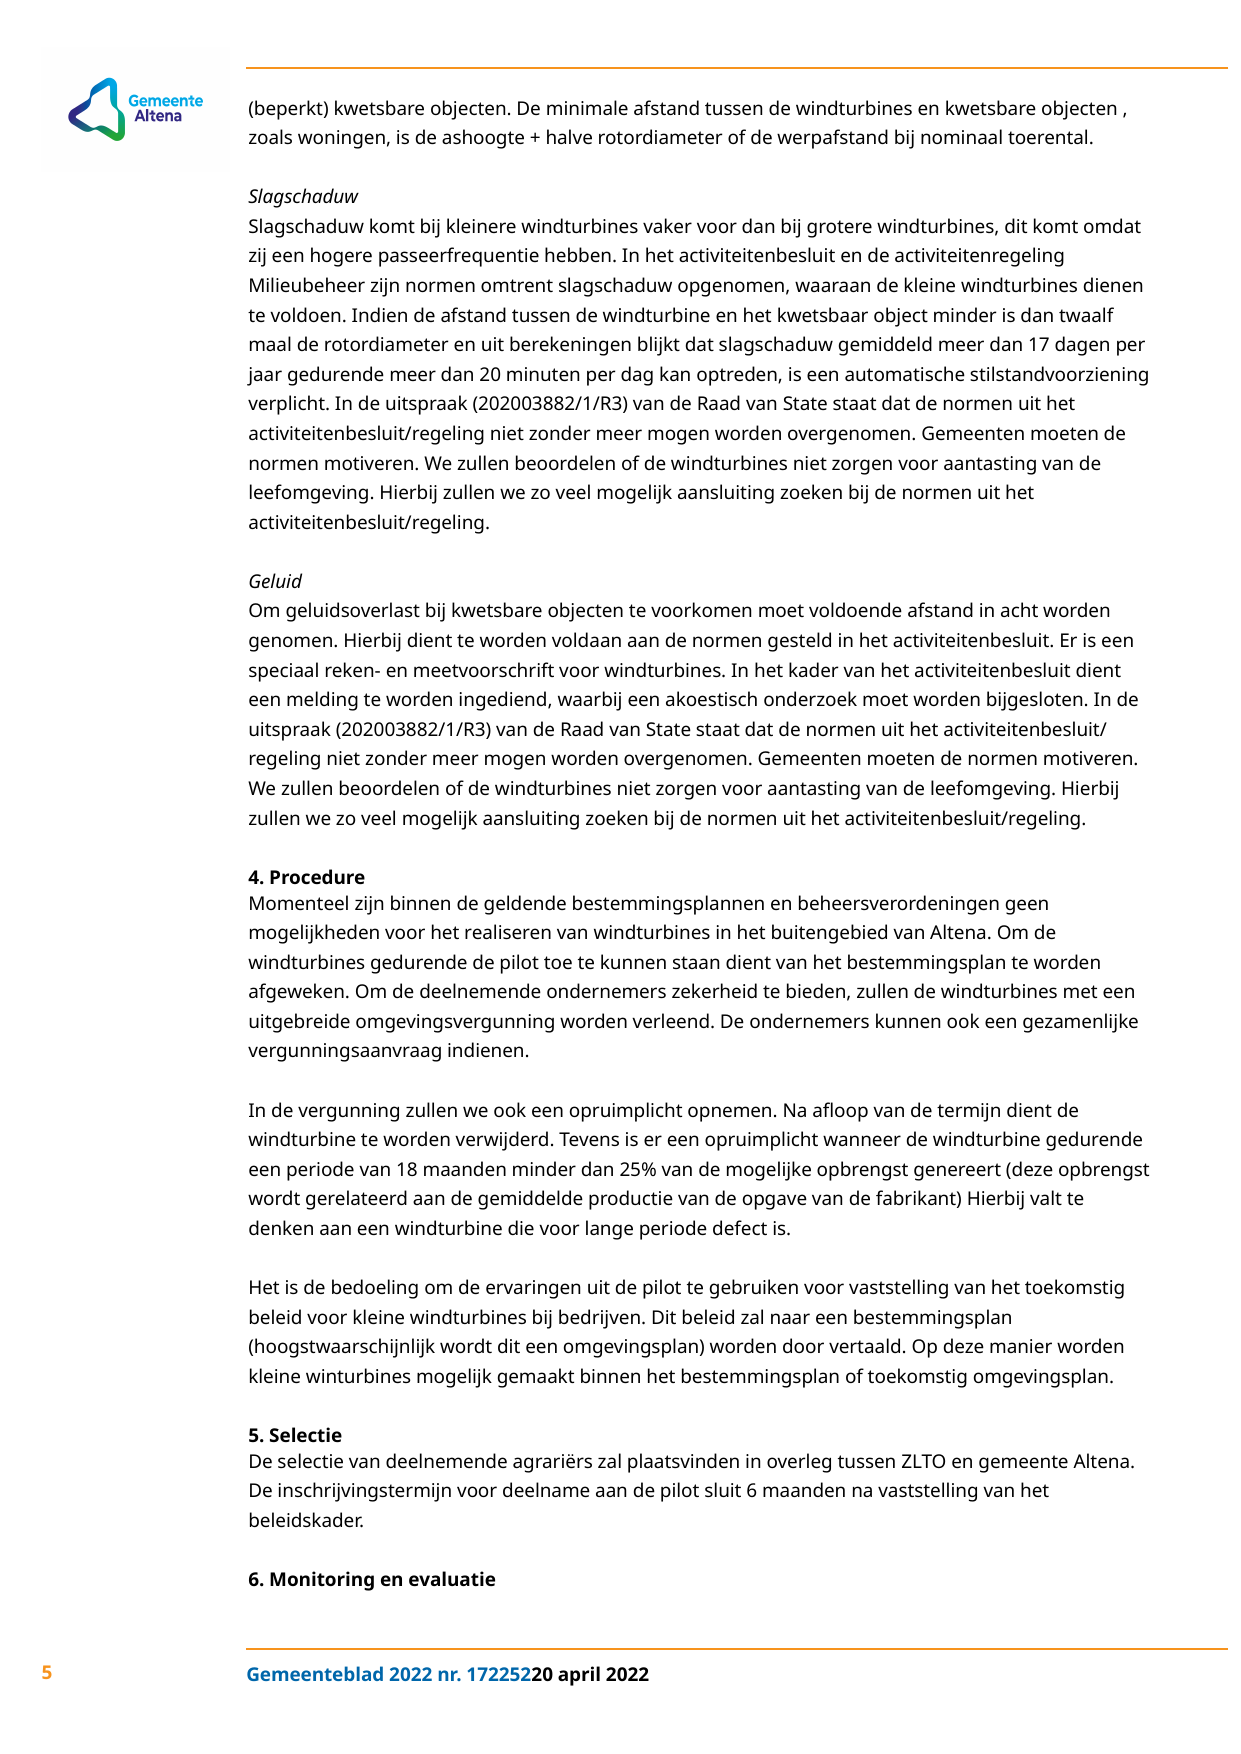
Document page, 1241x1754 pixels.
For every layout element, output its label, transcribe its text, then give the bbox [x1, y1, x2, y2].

text Momenteel zijn binnen de geldende bestemmingsplannen en beheersverordeningen geen mogelijkheden voor het realiseren van windturbines in het buitengebied van Altena. Om de windturbines gedurende de pilot toe te kunnen staan dient van het bestemmingsplan te worden afgeweken. Om de deelnemende ondernemers zekerheid te bieden, zullen de windturbines met een uitgebreide omgevingsvergunning worden verleend. De ondernemers kunnen ook een gezamenlijke vergunningsaanvraag indienen. [248, 890, 1152, 1063]
text De selectie van deelnemende agrariërs zal plaatsvinden in overleg tussen ZLTO en gemeente Altena. De inschrijvingstermijn voor deelname aan de pilot sluit 6 maanden na vaststelling van het beleidskader. [248, 1448, 1152, 1533]
text 6. Monitoring en evaluatie [248, 1566, 1152, 1592]
text Het is de bedoeling om de ervaringen uit de pilot te gebruiken voor vaststelling van het toekomstig beleid voor kleine windturbines bij bedrijven. Dit beleid zal naar een bestemmingsplan (hoogstwaarschijnlijk wordt dit een omgevingsplan) worden door vertaald. Op deze manier worden kleine winturbines mogelijk gemaakt binnen het bestemmingsplan of toekomstig omgevingsplan. [248, 1274, 1152, 1389]
text Geluid [248, 568, 1152, 594]
text Slagschaduw komt bij kleinere windturbines vaker voor dan bij grotere windturbines, dit komt omdat zij een hogere passeerfrequentie hebben. In het activiteitenbesluit en de activiteitenregeling Milieubeheer zijn normen omtrent slagschaduw opgenomen, waaraan de kleine windturbines dienen te voldoen. Indien de afstand tussen de windturbine en het kwetsbaar object minder is dan twaalf maal de rotordiameter en uit berekeningen blijkt dat slagschaduw gemiddeld meer dan 17 dagen per jaar gedurende meer dan 20 minuten per dag kan optreden, is een automatische stilstandvoorziening verplicht. In de uitspraak (202003882/1/R3) van de Raad van State staat dat de normen uit het activiteitenbesluit/regeling niet zonder meer mogen worden overgenomen. Gemeenten moeten de normen motiveren. We zullen beoordelen of de windturbines niet zorgen voor aantasting van de leefomgeving. Hierbij zullen we zo veel mogelijk aansluiting zoeken bij de normen uit het activiteitenbesluit/regeling. [248, 213, 1152, 535]
text In de vergunning zullen we ook een opruimplicht opnemen. Na afloop van de termijn dient de windturbine te worden verwijderd. Tevens is er een opruimplicht wanneer de windturbine gedurende een periode van 18 maanden minder dan 25% van de mogelijke opbrengst genereert (deze opbrengst wordt gerelateerd aan de gemiddelde productie van de opgave van de fabrikant) Hierbij valt te denken aan een windturbine die voor lange periode defect is. [248, 1097, 1152, 1241]
text 5. Selectie [248, 1422, 1152, 1448]
text (beperkt) kwetsbare objecten. De minimale afstand tussen de windturbines en kwetsbare objecten , zoals woningen, is de ashoogte + halve rotordiameter of de werpafstand bij nominaal toerental. [248, 95, 1152, 150]
text Om geluidsoverlast bij kwetsbare objecten te voorkomen moet voldoende afstand in acht worden genomen. Hierbij dient te worden voldaan aan de normen gesteld in het activiteitenbesluit. Er is een speciaal reken- en meetvoorschrift voor windturbines. In het kader van het activiteitenbesluit dient een melding te worden ingediend, waarbij een akoestisch onderzoek moet worden bijgesloten. In de uitspraak (202003882/1/R3) van de Raad van State staat dat de normen uit het activiteitenbesluit/ regeling niet zonder meer mogen worden overgenomen. Gemeenten moeten de normen motiveren. We zullen beoordelen of de windturbines niet zorgen voor aantasting van de leefomgeving. Hierbij zullen we zo veel mogelijk aansluiting zoeken bij de normen uit het activiteitenbesluit/regeling. [248, 598, 1152, 831]
picture [41, 47, 231, 172]
text 4. Procedure [248, 864, 1152, 890]
text Slagschaduw [248, 183, 1152, 209]
